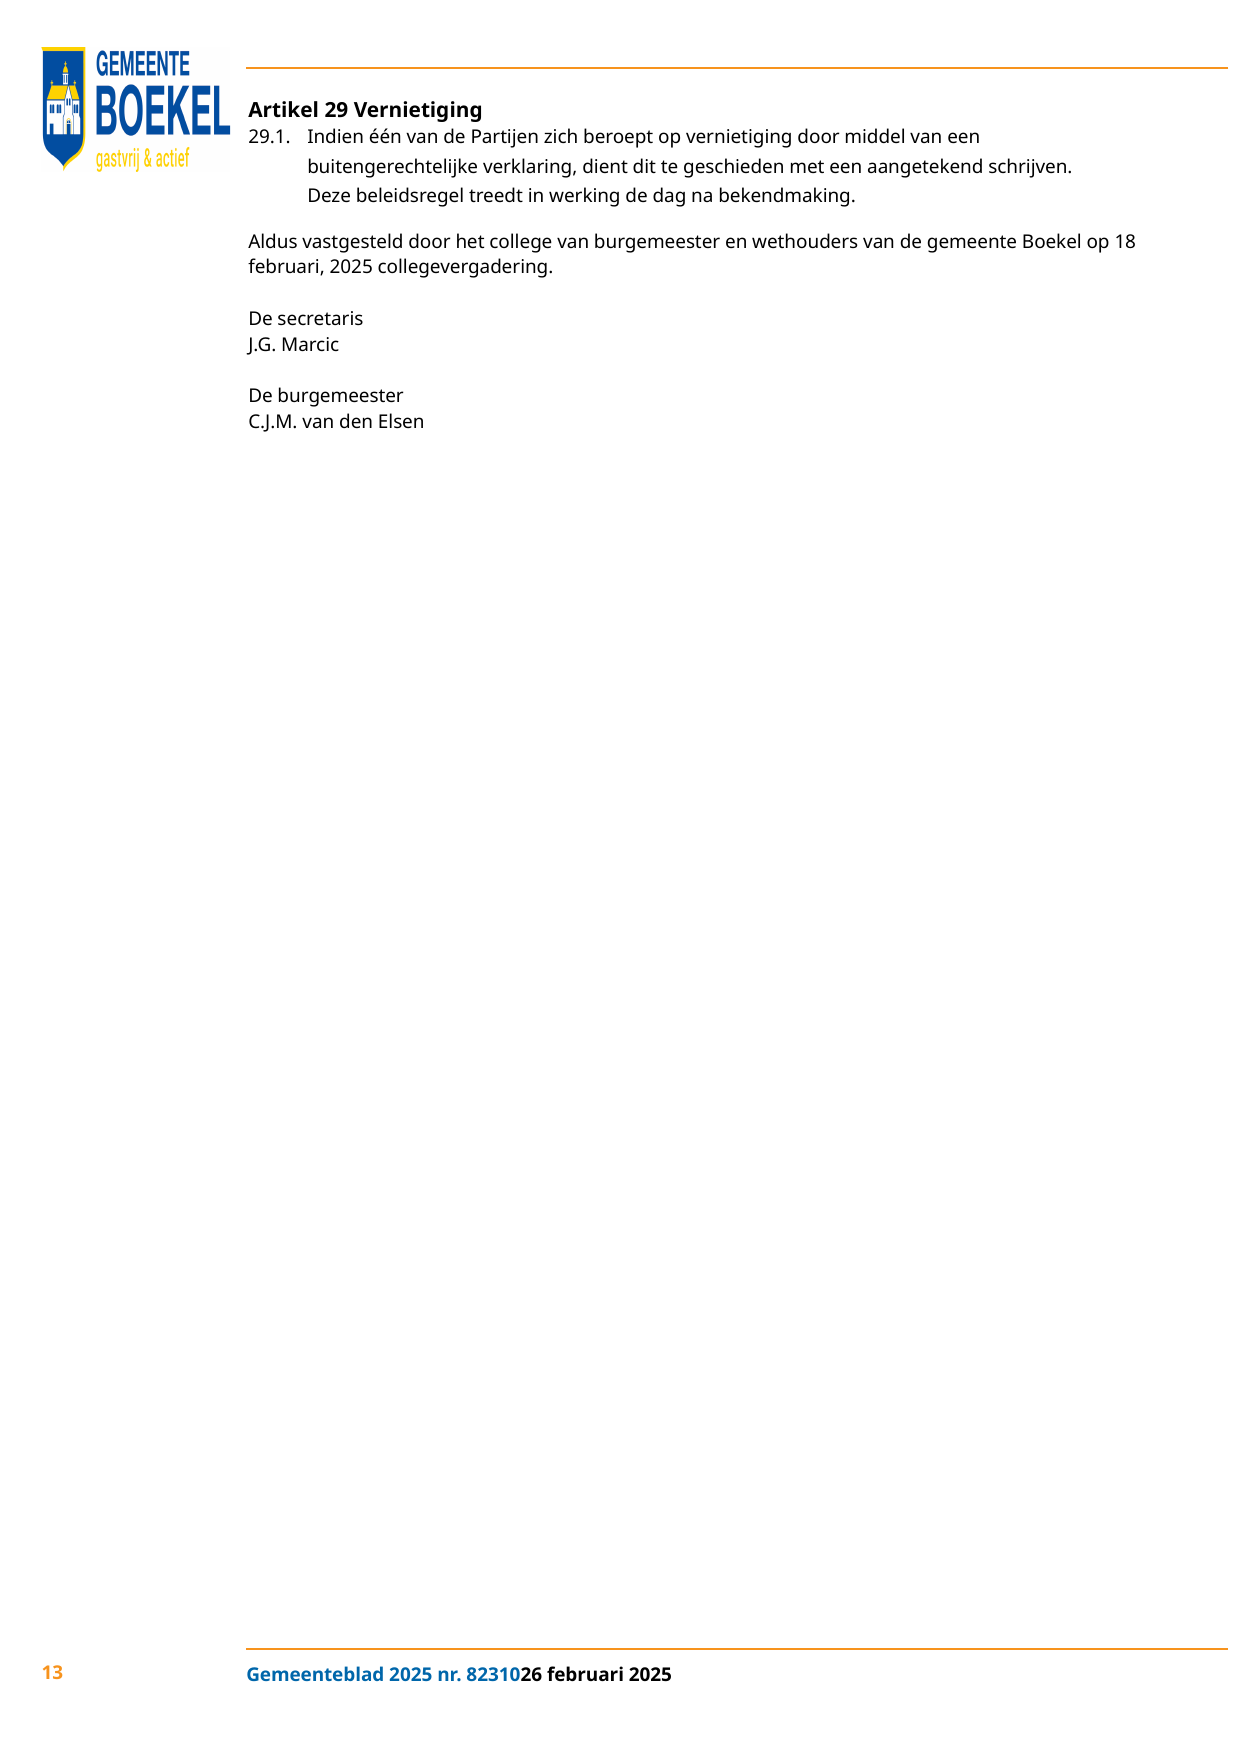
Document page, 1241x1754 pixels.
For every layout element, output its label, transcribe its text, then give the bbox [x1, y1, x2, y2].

text Aldus vastgesteld door het college van burgemeester en wethouders van de gemeente Boekel op 18 februari, 2025 collegevergadering. [248, 228, 1152, 279]
list Deze beleidsregel treedt in werking de dag na bekendmaking. [248, 182, 1152, 208]
text C.J.M. van den Elsen [248, 408, 1152, 434]
text De burgemeester [248, 382, 1152, 408]
text Artikel 29 Vernietiging [248, 95, 1152, 123]
text De secretaris [248, 305, 1152, 331]
picture [41, 47, 231, 172]
list Indien één van de Partijen zich beroept op vernietiging door middel van een buitengerechtelijke verklaring, dient dit te geschieden met een aangetekend schrijven. [248, 123, 1152, 178]
text J.G. Marcic [248, 331, 1152, 357]
